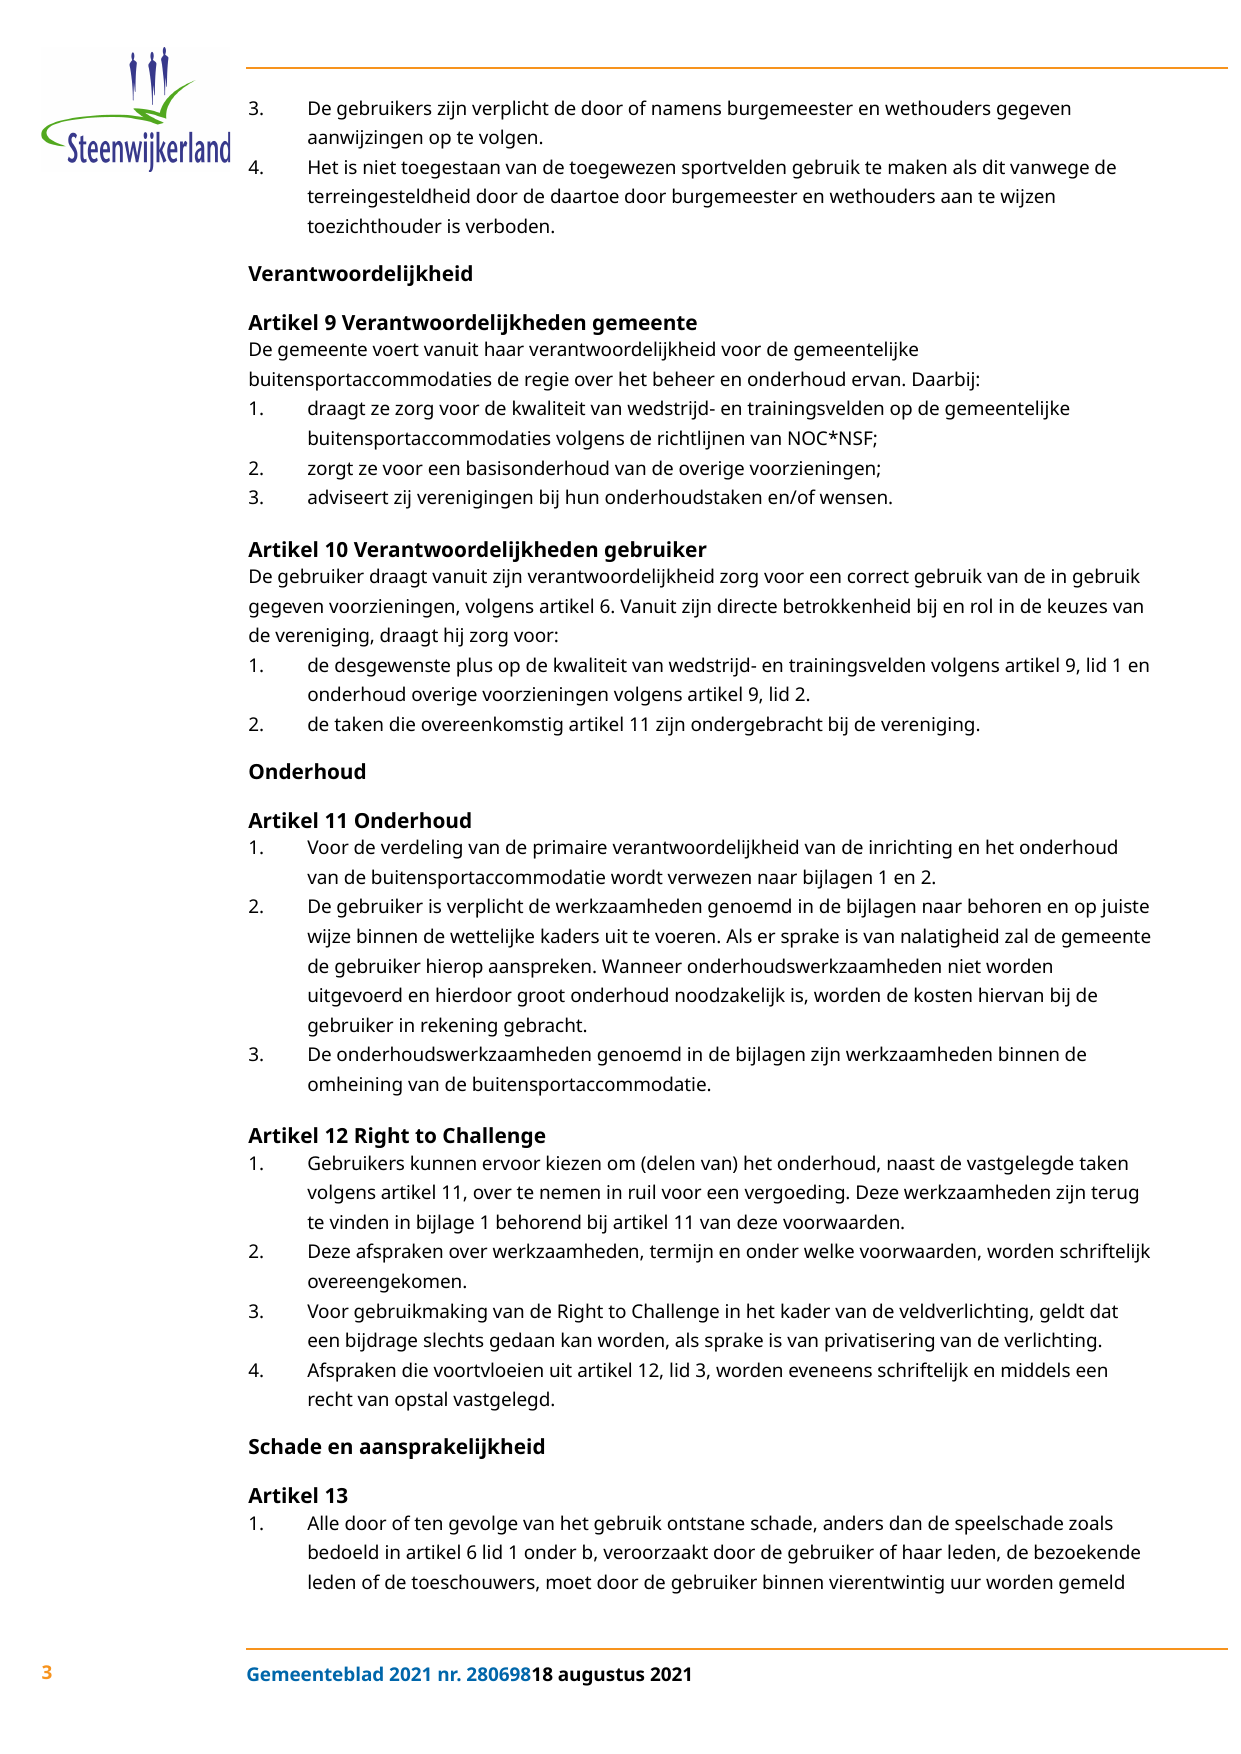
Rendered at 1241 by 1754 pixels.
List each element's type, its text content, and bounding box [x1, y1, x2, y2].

list Voor gebruikmaking van de Right to Challenge in het kader van de veldverlichting, geldt dat een bijdrage slechts gedaan kan worden, als sprake is van privatisering van de verlichting. [248, 1298, 1152, 1353]
picture [41, 47, 231, 172]
list Alle door of ten gevolge van het gebruik ontstane schade, anders dan de speelschade zoals bedoeld in artikel 6 lid 1 onder b, veroorzaakt door de gebruiker of haar leden, de bezoekende leden of de toeschouwers, moet door de gebruiker binnen vierentwintig uur worden gemeld [248, 1510, 1152, 1595]
list Voor de verdeling van de primaire verantwoordelijkheid van de inrichting en het onderhoud van de buitensportaccommodatie wordt verwezen naar bijlagen 1 en 2. [248, 834, 1152, 890]
list de taken die overeenkomstig artikel 11 zijn ondergebracht bij de vereniging. [248, 711, 1152, 737]
list Deze afspraken over werkzaamheden, termijn en onder welke voorwaarden, worden schriftelijk overeengekomen. [248, 1239, 1152, 1294]
list Het is niet toegestaan van de toegewezen sportvelden gebruik te maken als dit vanwege de terreingesteldheid door de daartoe door burgemeester en wethouders aan te wijzen toezichthouder is verboden. [248, 154, 1152, 239]
list draagt ze zorg voor de kwaliteit van wedstrijd- en trainingsvelden op de gemeentelijke buitensportaccommodaties volgens de richtlijnen van NOC*NSF; [248, 396, 1152, 451]
list De gebruikers zijn verplicht de door of namens burgemeester en wethouders gegeven aanwijzingen op te volgen. [248, 95, 1152, 150]
list adviseert zij verenigingen bij hun onderhoudstaken en/of wensen. [248, 484, 1152, 510]
text Onderhoud [248, 757, 1152, 785]
text Artikel 10 Verantwoordelijkheden gebruiker [248, 535, 1152, 563]
list Gebruikers kunnen ervoor kiezen om (delen van) het onderhoud, naast de vastgelegde taken volgens artikel 11, over te nemen in ruil voor een vergoeding. Deze werkzaamheden zijn terug te vinden in bijlage 1 behorend bij artikel 11 van deze voorwaarden. [248, 1150, 1152, 1235]
text Verantwoordelijkheid [248, 259, 1152, 287]
text Artikel 12 Right to Challenge [248, 1122, 1152, 1150]
list Afspraken die voortvloeien uit artikel 12, lid 3, worden eveneens schriftelijk en middels een recht van opstal vastgelegd. [248, 1357, 1152, 1412]
text Artikel 11 Onderhoud [248, 806, 1152, 834]
text Schade en aansprakelijkheid [248, 1432, 1152, 1461]
text De gebruiker draagt vanuit zijn verantwoordelijkheid zorg voor een correct gebruik van de in gebruik gegeven voorzieningen, volgens artikel 6. Vanuit zijn directe betrokkenheid bij en rol in de keuzes van de vereniging, draagt hij zorg voor: [248, 563, 1152, 648]
text Artikel 9 Verantwoordelijkheden gemeente [248, 308, 1152, 336]
list de desgewenste plus op de kwaliteit van wedstrijd- en trainingsvelden volgens artikel 9, lid 1 en onderhoud overige voorzieningen volgens artikel 9, lid 2. [248, 652, 1152, 707]
list zorgt ze voor een basisonderhoud van de overige voorzieningen; [248, 455, 1152, 481]
list De onderhoudswerkzaamheden genoemd in de bijlagen zijn werkzaamheden binnen de omheining van de buitensportaccommodatie. [248, 1042, 1152, 1097]
text Artikel 13 [248, 1482, 1152, 1510]
list De gebruiker is verplicht de werkzaamheden genoemd in de bijlagen naar behoren en op juiste wijze binnen de wettelijke kaders uit te voeren. Als er sprake is van nalatigheid zal de gemeente de gebruiker hierop aanspreken. Wanneer onderhoudswerkzaamheden niet worden uitgevoerd en hierdoor groot onderhoud noodzakelijk is, worden de kosten hiervan bij de gebruiker in rekening gebracht. [248, 894, 1152, 1038]
text De gemeente voert vanuit haar verantwoordelijkheid voor de gemeentelijke buitensportaccommodaties de regie over het beheer en onderhoud ervan. Daarbij: [248, 336, 1152, 392]
